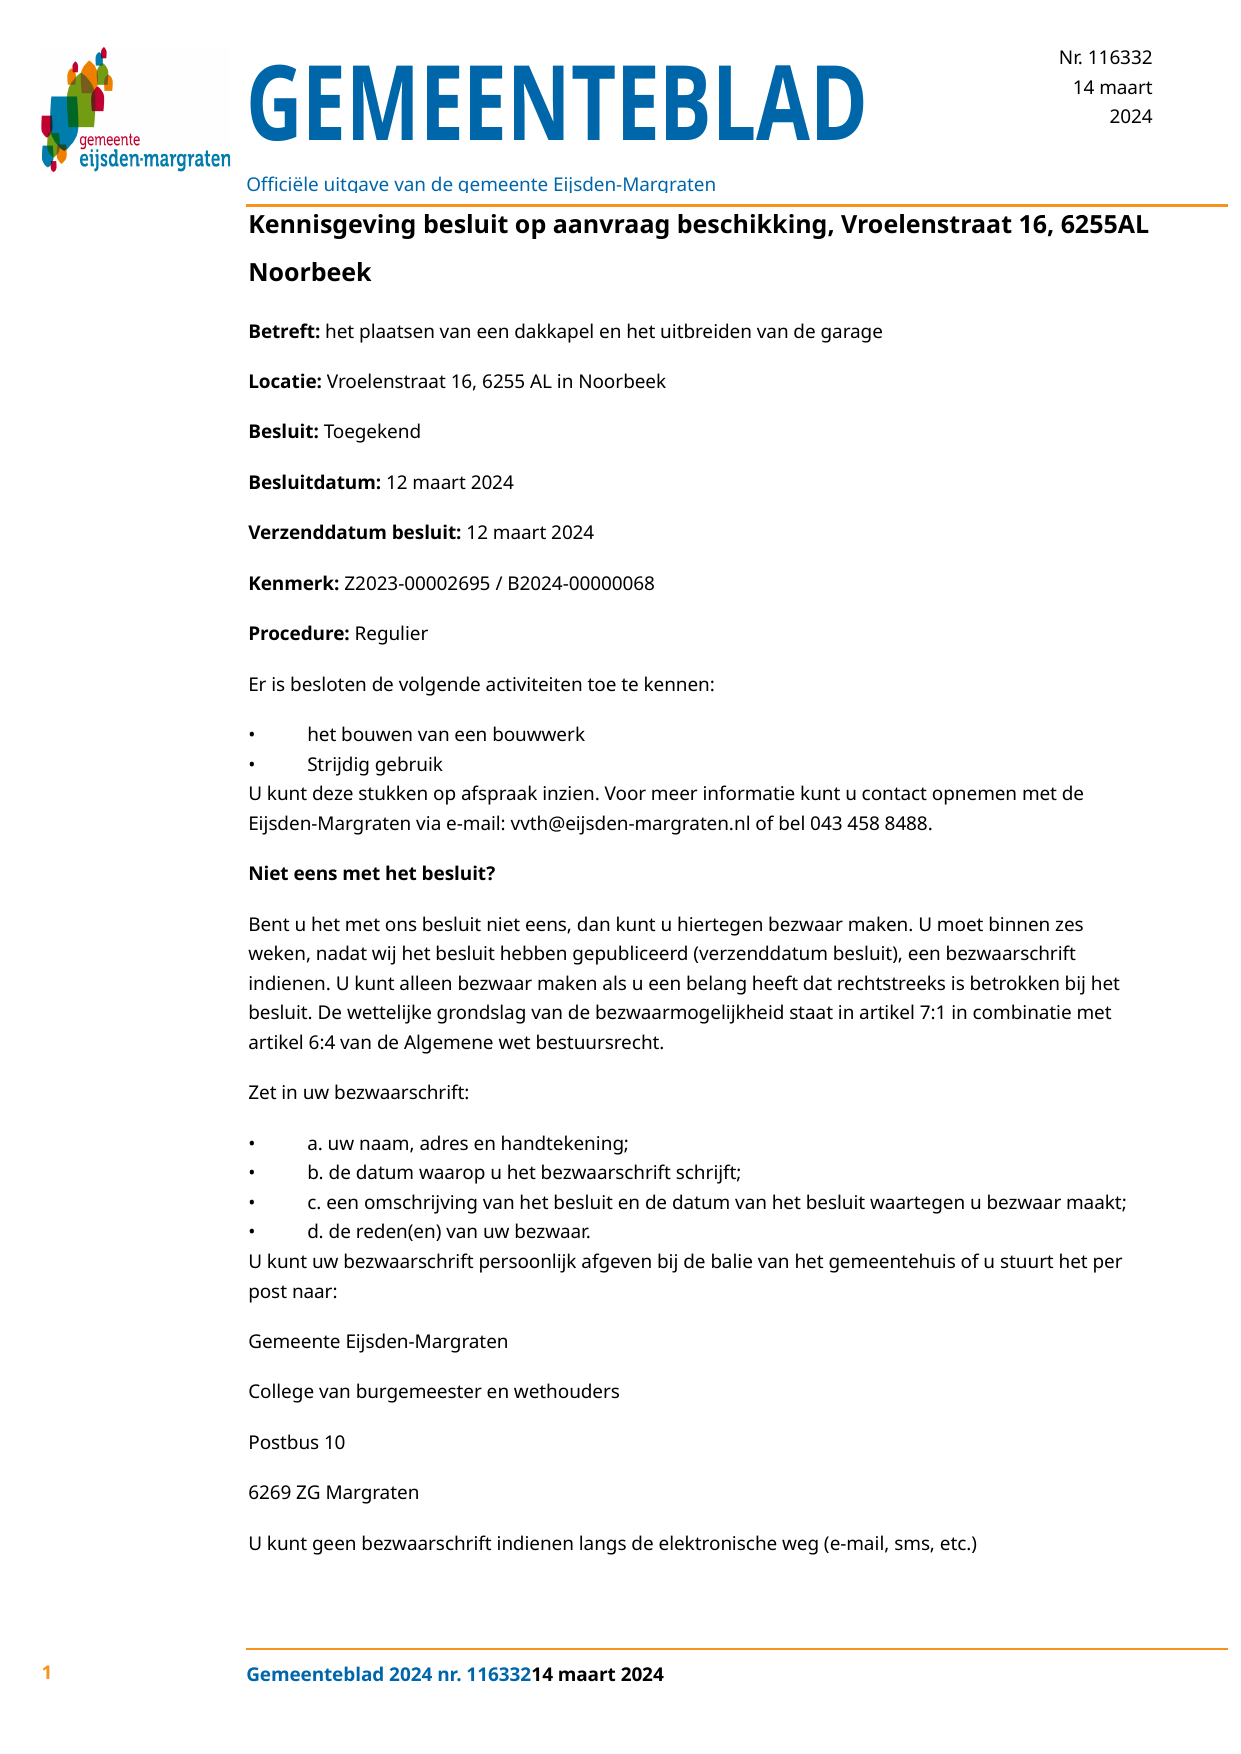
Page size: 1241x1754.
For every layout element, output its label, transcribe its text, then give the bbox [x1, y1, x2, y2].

text Besluitdatum: 12 maart 2024 [248, 469, 1152, 495]
text Verzenddatum besluit: 12 maart 2024 [248, 519, 1152, 545]
text Besluit: Toegekend [248, 419, 1152, 444]
text Niet eens met het besluit? [248, 860, 1152, 886]
text U kunt uw bezwaarschrift persoonlijk afgeven bij de balie van het gemeentehuis of u stuurt het per post naar: [248, 1248, 1152, 1304]
picture [41, 47, 231, 172]
list d. de reden(en) van uw bezwaar. [248, 1219, 1152, 1244]
text Postbus 10 [248, 1429, 1152, 1455]
list b. de datum waarop u het bezwaarschrift schrijft; [248, 1159, 1152, 1185]
text 6269 ZG Margraten [248, 1479, 1152, 1505]
list Strijdig gebruik [248, 751, 1152, 777]
text Betreft: het plaatsen van een dakkapel en het uitbreiden van de garage [248, 318, 1152, 344]
text Kenmerk: Z2023-00002695 / B2024-00000068 [248, 570, 1152, 596]
text Zet in uw bezwaarschrift: [248, 1079, 1152, 1105]
text Kennisgeving besluit op aanvraag beschikking, Vroelenstraat 16, 6255AL Noorbeek [248, 207, 1152, 288]
text Er is besloten de volgende activiteiten toe te kennen: [248, 671, 1152, 697]
text Locatie: Vroelenstraat 16, 6255 AL in Noorbeek [248, 368, 1152, 394]
list het bouwen van een bouwwerk [248, 721, 1152, 747]
text U kunt deze stukken op afspraak inzien. Voor meer informatie kunt u contact opnemen met de Eijsden-Margraten via e-mail: vvth@eijsden-margraten.nl of bel 043 458 8488. [248, 780, 1152, 836]
text College van burgemeester en wethouders [248, 1379, 1152, 1404]
text Bent u het met ons besluit niet eens, dan kunt u hiertegen bezwaar maken. U moet binnen zes weken, nadat wij het besluit hebben gepubliceerd (verzenddatum besluit), een bezwaarschrift indienen. U kunt alleen bezwaar maken als u een belang heeft dat rechtstreeks is betrokken bij het besluit. De wettelijke grondslag van de bezwaarmogelijkheid staat in artikel 7:1 in combinatie met artikel 6:4 van de Algemene wet bestuursrecht. [248, 911, 1152, 1055]
list c. een omschrijving van het besluit en de datum van het besluit waartegen u bezwaar maakt; [248, 1189, 1152, 1215]
text Procedure: Regulier [248, 620, 1152, 646]
text U kunt geen bezwaarschrift indienen langs de elektronische weg (e-mail, sms, etc.) [248, 1530, 1152, 1556]
text Gemeente Eijsden-Margraten [248, 1328, 1152, 1354]
list a. uw naam, adres en handtekening; [248, 1130, 1152, 1156]
